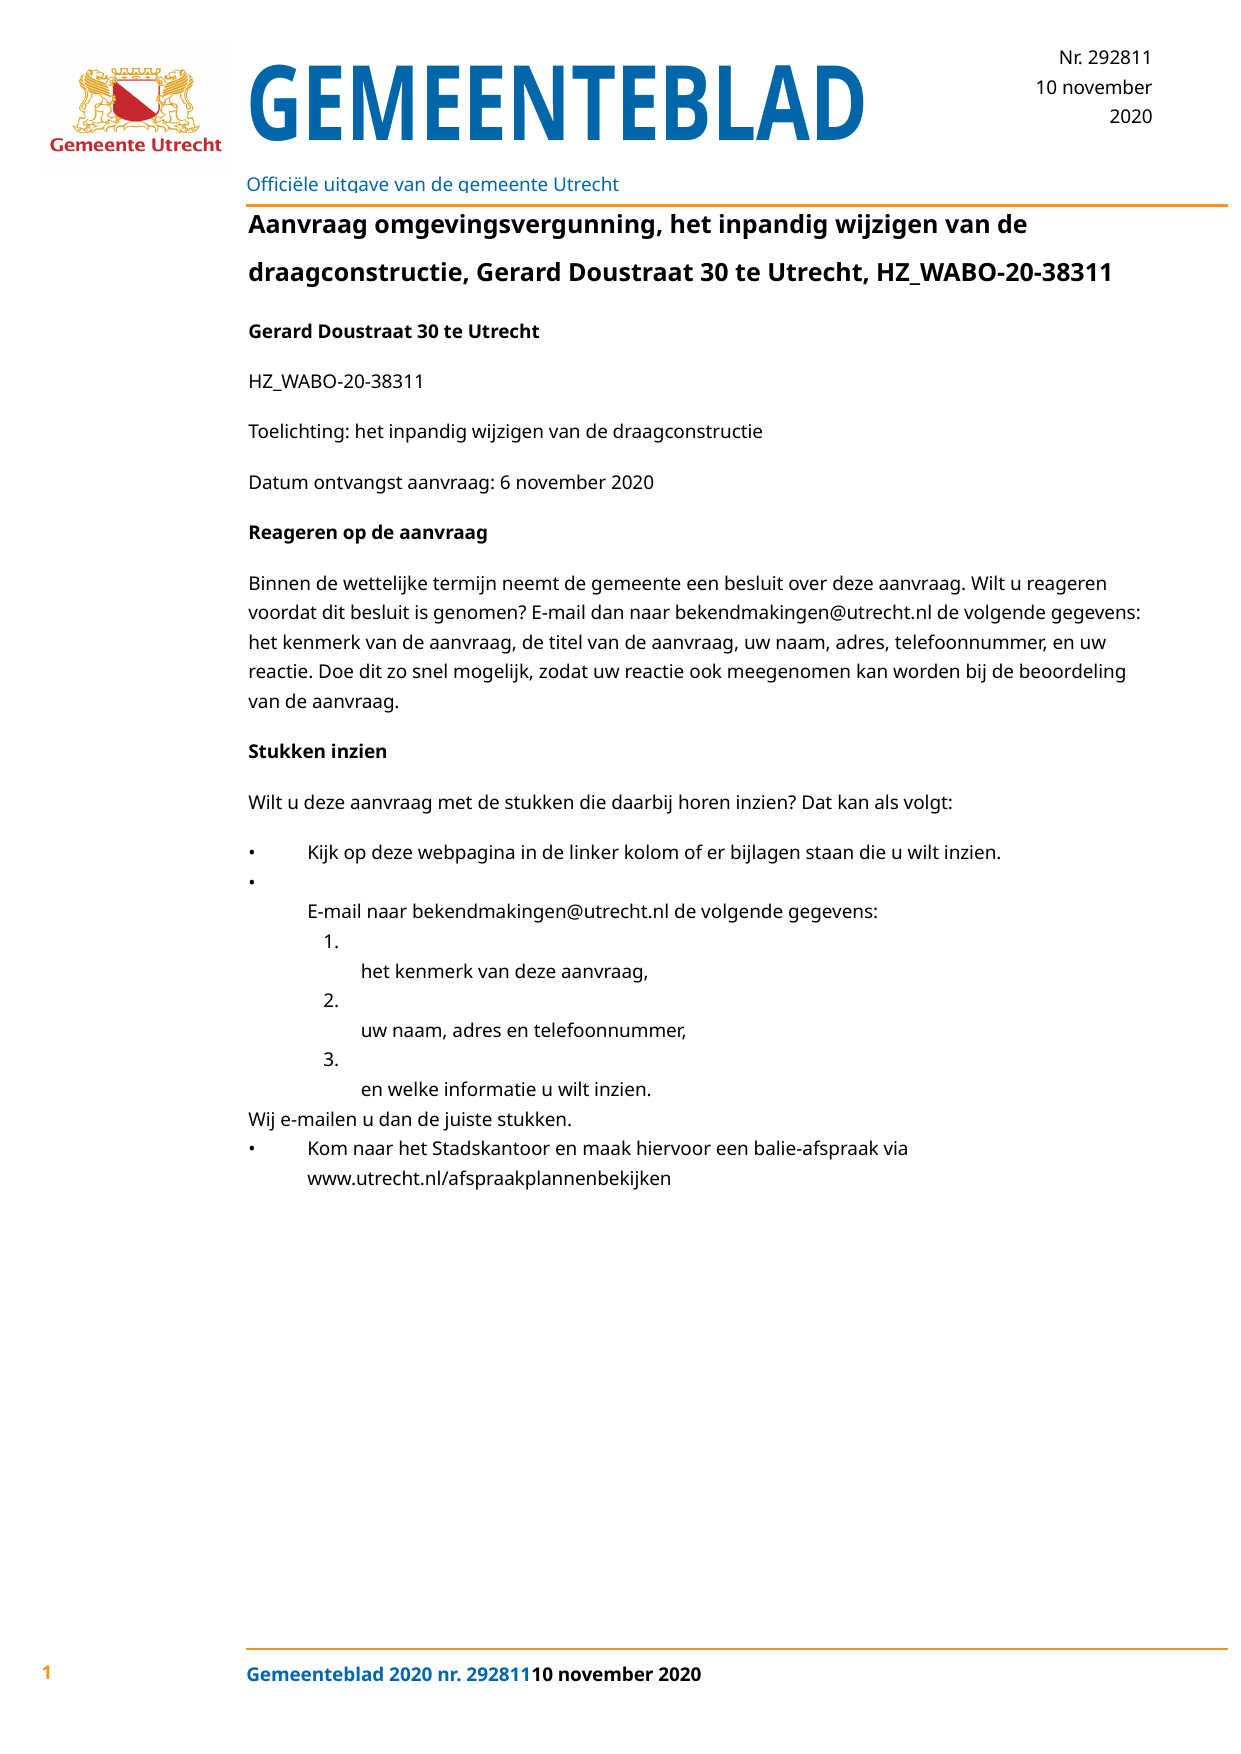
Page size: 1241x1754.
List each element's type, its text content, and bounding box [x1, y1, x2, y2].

text Binnen de wettelijke termijn neemt de gemeente een besluit over deze aanvraag. Wilt u reageren voordat dit besluit is genomen? E-mail dan naar bekendmakingen@utrecht.nl de volgende gegevens: het kenmerk van de aanvraag, de titel van de aanvraag, uw naam, adres, telefoonnummer, en uw reactie. Doe dit zo snel mogelijk, zodat uw reactie ook meegenomen kan worden bij de beoordeling van de aanvraag. [248, 570, 1152, 714]
list E-mail naar bekendmakingen@utrecht.nl de volgende gegevens: [248, 899, 1152, 924]
text Stukken inzien [248, 739, 1152, 764]
text Wilt u deze aanvraag met de stukken die daarbij horen inzien? Dat kan als volgt: [248, 789, 1152, 815]
text Wij e-mailen u dan de juiste stukken. [248, 1106, 1152, 1132]
text Toelichting: het inpandig wijzigen van de draagconstructie [248, 419, 1152, 444]
text Reageren op de aanvraag [248, 519, 1152, 545]
list Kijk op deze webpagina in de linker kolom of er bijlagen staan die u wilt inzien. [248, 839, 1152, 865]
text HZ_WABO-20-38311 [248, 368, 1152, 394]
list Kom naar het Stadskantoor en maak hiervoor een balie-afspraak via www.utrecht.nl/afspraakplannenbekijken [248, 1135, 1152, 1191]
picture [41, 47, 231, 172]
text Aanvraag omgevingsvergunning, het inpandig wijzigen van de draagconstructie, Gerard Doustraat 30 te Utrecht, HZ_WABO-20-38311 [248, 207, 1152, 288]
text Gerard Doustraat 30 te Utrecht [248, 318, 1152, 344]
list uw naam, adres en telefoonnummer, [323, 1017, 1152, 1043]
list het kenmerk van deze aanvraag, [323, 958, 1152, 984]
list en welke informatie u wilt inzien. [323, 1076, 1152, 1102]
text Datum ontvangst aanvraag: 6 november 2020 [248, 469, 1152, 495]
